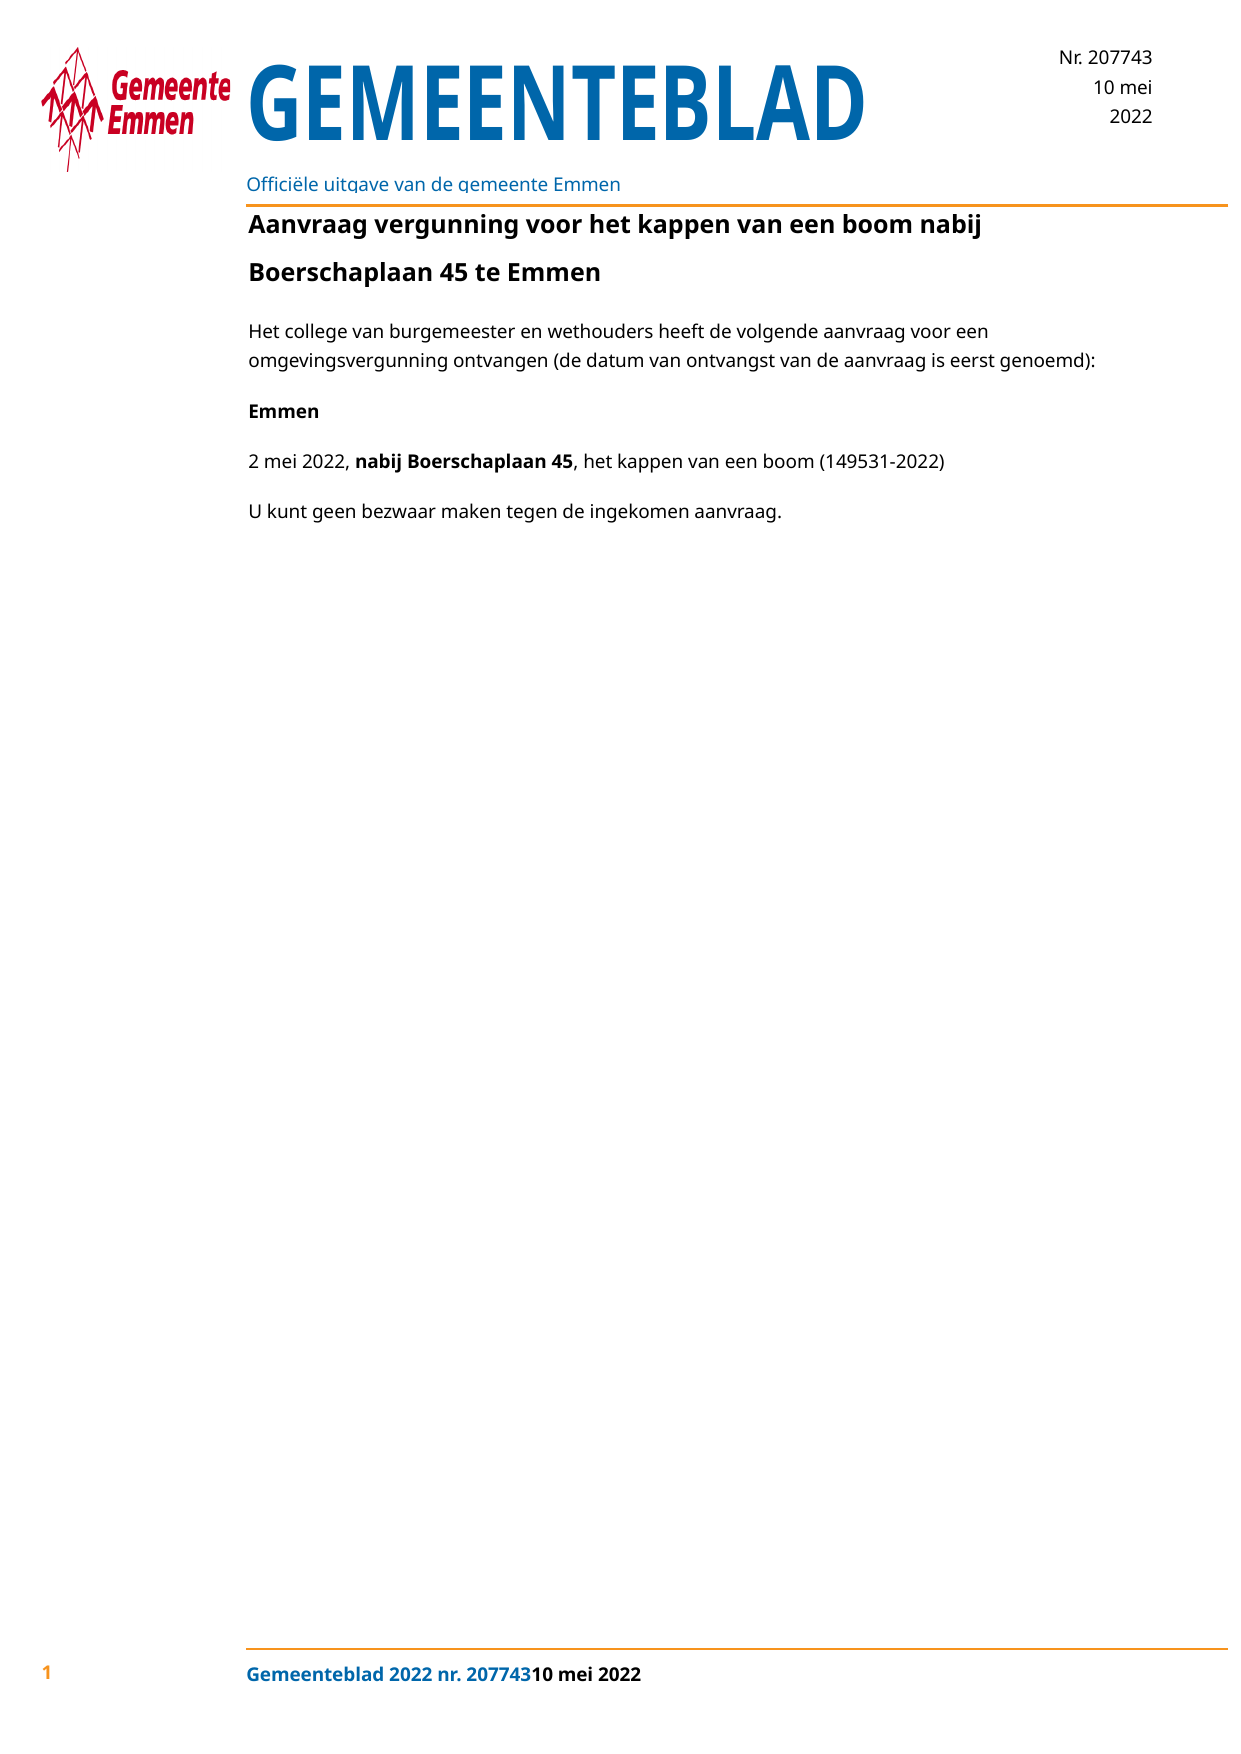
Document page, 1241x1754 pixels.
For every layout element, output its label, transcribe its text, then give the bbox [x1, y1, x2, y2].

text Het college van burgemeester en wethouders heeft de volgende aanvraag voor een omgevingsvergunning ontvangen (de datum van ontvangst van de aanvraag is eerst genoemd): [248, 318, 1152, 373]
picture [41, 47, 231, 172]
text 2 mei 2022, nabij Boerschaplaan 45, het kappen van een boom (149531-2022) [248, 448, 1152, 474]
text Aanvraag vergunning voor het kappen van een boom nabij Boerschaplaan 45 te Emmen [248, 207, 1152, 288]
text U kunt geen bezwaar maken tegen de ingekomen aanvraag. [248, 499, 1152, 524]
text Emmen [248, 398, 1152, 424]
